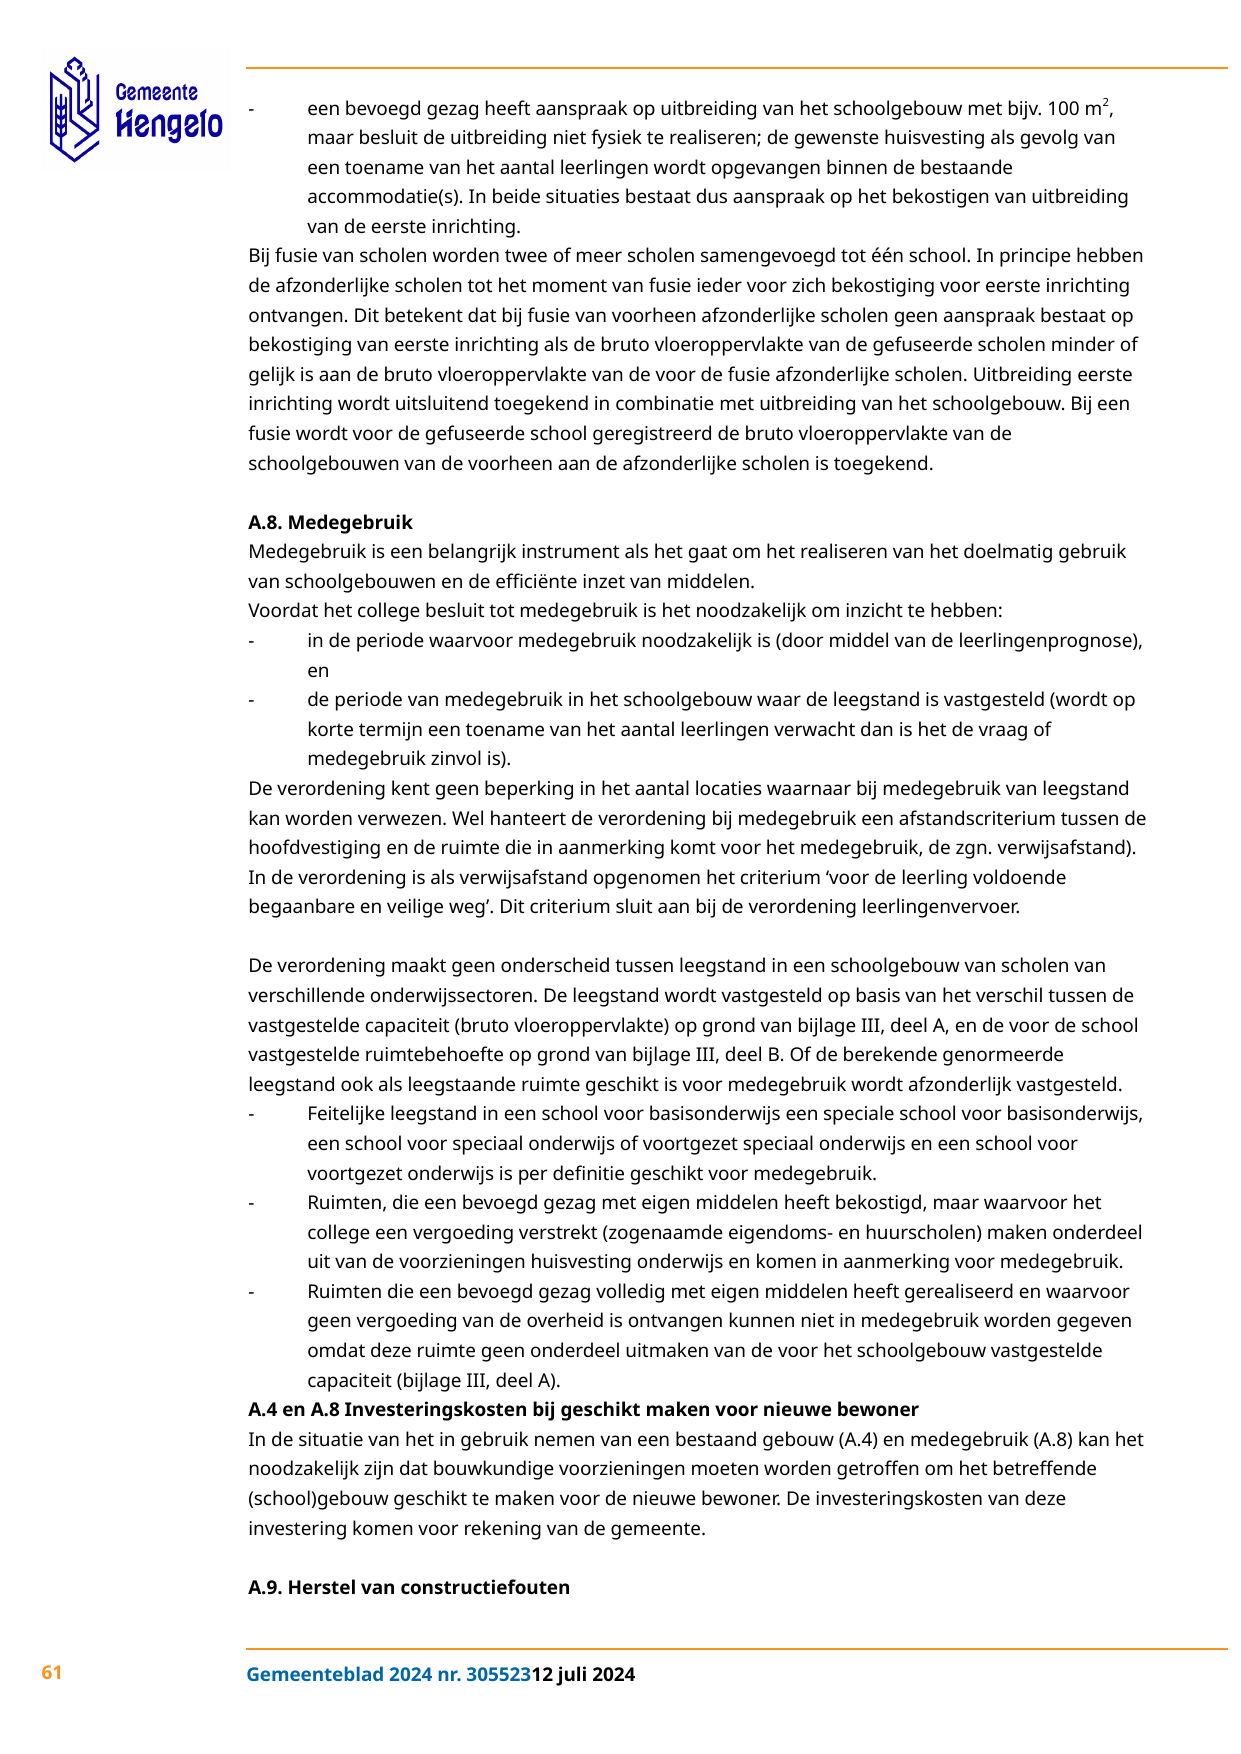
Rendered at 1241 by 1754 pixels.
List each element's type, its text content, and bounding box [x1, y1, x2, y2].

text Voordat het college besluit tot medegebruik is het noodzakelijk om inzicht te hebben: [248, 598, 1152, 623]
text De verordening maakt geen onderscheid tussen leegstand in een schoolgebouw van scholen van verschillende onderwijssectoren. De leegstand wordt vastgesteld op basis van het verschil tussen de vastgestelde capaciteit (bruto vloeroppervlakte) op grond van bijlage III, deel A, en de voor de school vastgestelde ruimtebehoefte op grond van bijlage III, deel B. Of de berekende genormeerde leegstand ook als leegstaande ruimte geschikt is voor medegebruik wordt afzonderlijk vastgesteld. [248, 953, 1152, 1097]
list een bevoegd gezag heeft aanspraak op uitbreiding van het schoolgebouw met bijv. 100 m2, maar besluit de uitbreiding niet fysiek te realiseren; de gewenste huisvesting als gevolg van een toename van het aantal leerlingen wordt opgevangen binnen de bestaande accommodatie(s). In beide situaties bestaat dus aanspraak op het bekostigen van uitbreiding van de eerste inrichting. [248, 95, 1152, 239]
list Feitelijke leegstand in een school voor basisonderwijs een speciale school voor basisonderwijs, een school voor speciaal onderwijs of voortgezet speciaal onderwijs en een school voor voortgezet onderwijs is per definitie geschikt voor medegebruik. [248, 1101, 1152, 1186]
text A.9. Herstel van constructiefouten [248, 1574, 1152, 1600]
list Ruimten, die een bevoegd gezag met eigen middelen heeft bekostigd, maar waarvoor het college een vergoeding verstrekt (zogenaamde eigendoms- en huurscholen) maken onderdeel uit van de voorzieningen huisvesting onderwijs en komen in aanmerking voor medegebruik. [248, 1189, 1152, 1274]
text A.8. Medegebruik [248, 509, 1152, 535]
text Medegebruik is een belangrijk instrument als het gaat om het realiseren van het doelmatig gebruik van schoolgebouwen en de efficiënte inzet van middelen. [248, 538, 1152, 594]
picture [41, 47, 231, 172]
text Bij fusie van scholen worden twee of meer scholen samengevoegd tot één school. In principe hebben de afzonderlijke scholen tot het moment van fusie ieder voor zich bekostiging voor eerste inrichting ontvangen. Dit betekent dat bij fusie van voorheen afzonderlijke scholen geen aanspraak bestaat op bekostiging van eerste inrichting als de bruto vloeroppervlakte van de gefuseerde scholen minder of gelijk is aan de bruto vloeroppervlakte van de voor de fusie afzonderlijke scholen. Uitbreiding eerste inrichting wordt uitsluitend toegekend in combinatie met uitbreiding van het schoolgebouw. Bij een fusie wordt voor de gefuseerde school geregistreerd de bruto vloeroppervlakte van de schoolgebouwen van de voorheen aan de afzonderlijke scholen is toegekend. [248, 243, 1152, 476]
text In de situatie van het in gebruik nemen van een bestaand gebouw (A.4) en medegebruik (A.8) kan het noodzakelijk zijn dat bouwkundige voorzieningen moeten worden getroffen om het betreffende (school)gebouw geschikt te maken voor de nieuwe bewoner. De investeringskosten van deze investering komen voor rekening van de gemeente. [248, 1426, 1152, 1541]
text De verordening kent geen beperking in het aantal locaties waarnaar bij medegebruik van leegstand kan worden verwezen. Wel hanteert de verordening bij medegebruik een afstandscriterium tussen de hoofdvestiging en de ruimte die in aanmerking komt voor het medegebruik, de zgn. verwijsafstand). In de verordening is als verwijsafstand opgenomen het criterium ‘voor de leerling voldoende begaanbare en veilige weg’. Dit criterium sluit aan bij de verordening leerlingenvervoer. [248, 775, 1152, 919]
list in de periode waarvoor medegebruik noodzakelijk is (door middel van de leerlingenprognose), en [248, 627, 1152, 683]
list de periode van medegebruik in het schoolgebouw waar de leegstand is vastgesteld (wordt op korte termijn een toename van het aantal leerlingen verwacht dan is het de vraag of medegebruik zinvol is). [248, 686, 1152, 771]
list Ruimten die een bevoegd gezag volledig met eigen middelen heeft gerealiseerd en waarvoor geen vergoeding van de overheid is ontvangen kunnen niet in medegebruik worden gegeven omdat deze ruimte geen onderdeel uitmaken van de voor het schoolgebouw vastgestelde capaciteit (bijlage III, deel A). [248, 1278, 1152, 1393]
text A.4 en A.8 Investeringskosten bij geschikt maken voor nieuwe bewoner [248, 1396, 1152, 1422]
